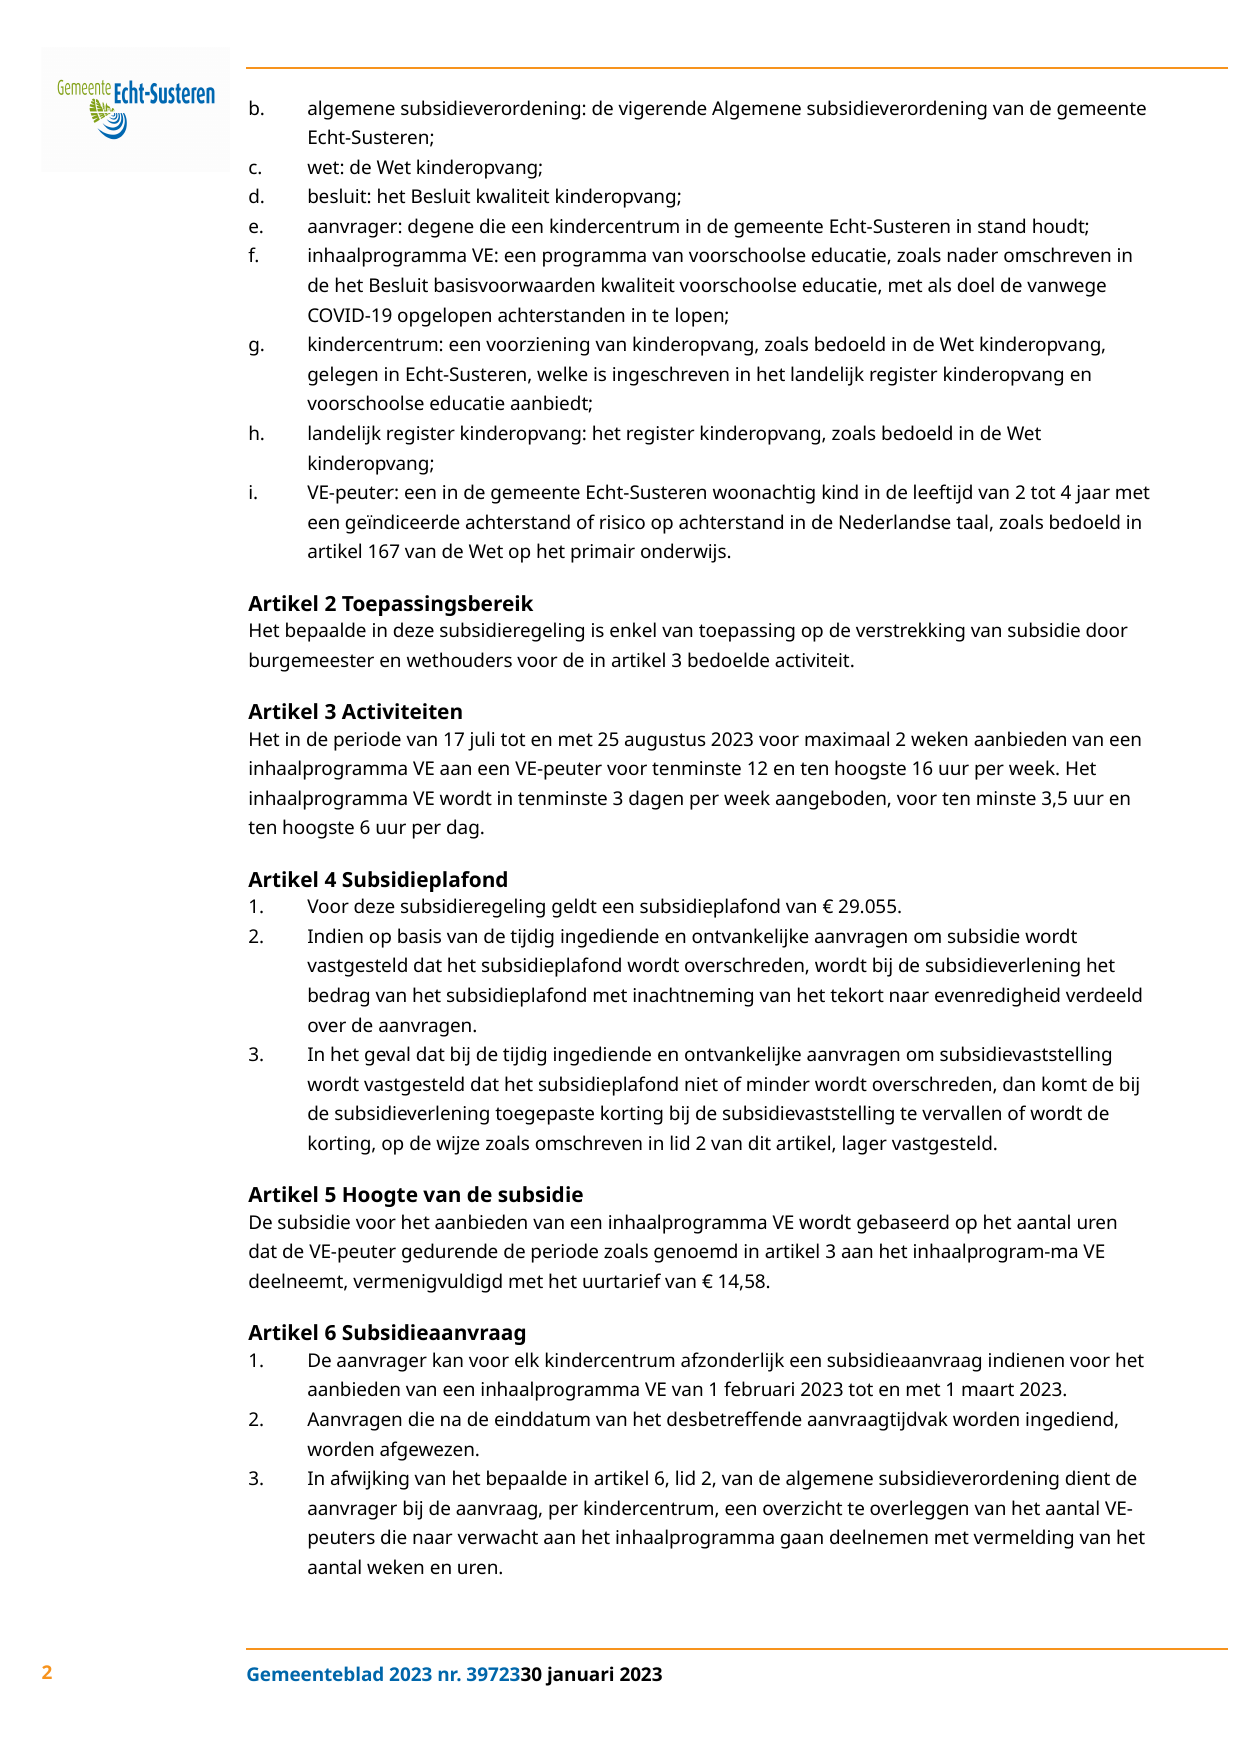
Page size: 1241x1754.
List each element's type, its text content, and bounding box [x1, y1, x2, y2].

list besluit: het Besluit kwaliteit kinderopvang; [248, 183, 1152, 209]
text Artikel 3 Activiteiten [248, 697, 1152, 726]
list VE-peuter: een in de gemeente Echt-Susteren woonachtig kind in de leeftijd van 2 tot 4 jaar met een geïndiceerde achterstand of risico op achterstand in de Nederlandse taal, zoals bedoeld in artikel 167 van de Wet op het primair onderwijs. [248, 479, 1152, 564]
picture [41, 47, 231, 172]
list inhaalprogramma VE: een programma van voorschoolse educatie, zoals nader omschreven in de het Besluit basisvoorwaarden kwaliteit voorschoolse educatie, met als doel de vanwege COVID-19 opgelopen achterstanden in te lopen; [248, 243, 1152, 328]
list Voor deze subsidieregeling geldt een subsidieplafond van € 29.055. [248, 893, 1152, 919]
list aanvrager: degene die een kindercentrum in de gemeente Echt-Susteren in stand houdt; [248, 213, 1152, 239]
text Artikel 5 Hoogte van de subsidie [248, 1181, 1152, 1209]
list Indien op basis van de tijdig ingediende en ontvankelijke aanvragen om subsidie wordt vastgesteld dat het subsidieplafond wordt overschreden, wordt bij de subsidieverlening het bedrag van het subsidieplafond met inachtneming van het tekort naar evenredigheid verdeeld over de aanvragen. [248, 923, 1152, 1037]
list kindercentrum: een voorziening van kinderopvang, zoals bedoeld in de Wet kinderopvang, gelegen in Echt-Susteren, welke is ingeschreven in het landelijk register kinderopvang en voorschoolse educatie aanbiedt; [248, 331, 1152, 416]
list wet: de Wet kinderopvang; [248, 154, 1152, 180]
list In afwijking van het bepaalde in artikel 6, lid 2, van de algemene subsidieverordening dient de aanvrager bij de aanvraag, per kindercentrum, een overzicht te overleggen van het aantal VE-peuters die naar verwacht aan het inhaalprogramma gaan deelnemen met vermelding van het aantal weken en uren. [248, 1465, 1152, 1580]
list Aanvragen die na de einddatum van het desbetreffende aanvraagtijdvak worden ingediend, worden afgewezen. [248, 1406, 1152, 1461]
text De subsidie voor het aanbieden van een inhaalprogramma VE wordt gebaseerd op het aantal uren dat de VE-peuter gedurende de periode zoals genoemd in artikel 3 aan het inhaalprogram-ma VE deelneemt, vermenigvuldigd met het uurtarief van € 14,58. [248, 1209, 1152, 1294]
text Artikel 2 Toepassingsbereik [248, 589, 1152, 617]
list In het geval dat bij de tijdig ingediende en ontvankelijke aanvragen om subsidievaststelling wordt vastgesteld dat het subsidieplafond niet of minder wordt overschreden, dan komt de bij de subsidieverlening toegepaste korting bij de subsidievaststelling te vervallen of wordt de korting, op de wijze zoals omschreven in lid 2 van dit artikel, lager vastgesteld. [248, 1041, 1152, 1156]
list algemene subsidieverordening: de vigerende Algemene subsidieverordening van de gemeente Echt-Susteren; [248, 95, 1152, 150]
list De aanvrager kan voor elk kindercentrum afzonderlijk een subsidieaanvraag indienen voor het aanbieden van een inhaalprogramma VE van 1 februari 2023 tot en met 1 maart 2023. [248, 1347, 1152, 1402]
text Het bepaalde in deze subsidieregeling is enkel van toepassing op de verstrekking van subsidie door burgemeester en wethouders voor de in artikel 3 bedoelde activiteit. [248, 617, 1152, 673]
text Artikel 4 Subsidieplafond [248, 865, 1152, 893]
text Het in de periode van 17 juli tot en met 25 augustus 2023 voor maximaal 2 weken aanbieden van een inhaalprogramma VE aan een VE-peuter voor tenminste 12 en ten hoogste 16 uur per week. Het inhaalprogramma VE wordt in tenminste 3 dagen per week aangeboden, voor ten minste 3,5 uur en ten hoogste 6 uur per dag. [248, 726, 1152, 840]
text Artikel 6 Subsidieaanvraag [248, 1318, 1152, 1347]
list landelijk register kinderopvang: het register kinderopvang, zoals bedoeld in de Wet kinderopvang; [248, 420, 1152, 476]
